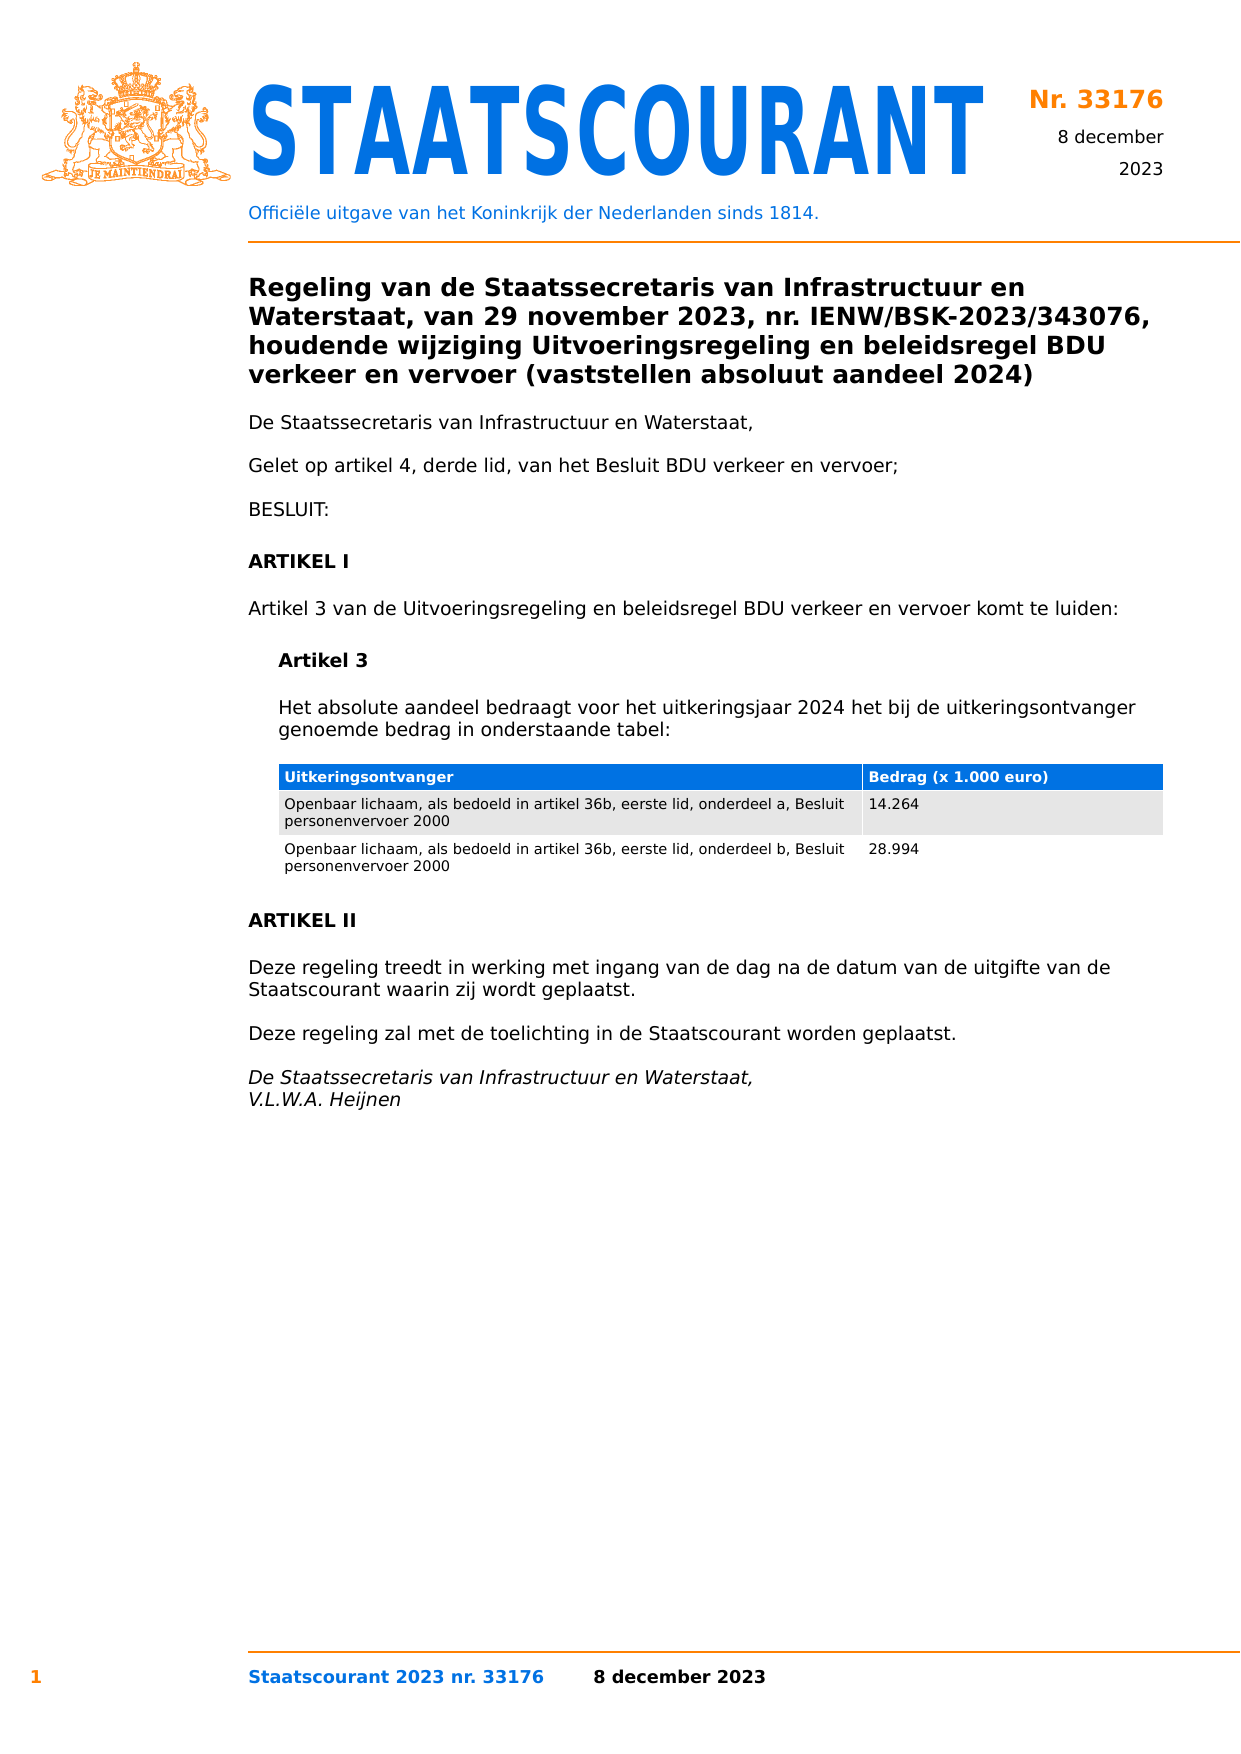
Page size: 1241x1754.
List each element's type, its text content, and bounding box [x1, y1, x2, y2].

subtitle Artikel 3 [278, 650, 1163, 672]
subtitle Regeling van de Staatssecretaris van Infrastructuur en Waterstaat, van 29 november 2023, nr. IENW/BSK-2023/343076, houdende wijziging Uitvoeringsregeling en beleidsregel BDU verkeer en vervoer (vaststellen absoluut aandeel 2024) [248, 273, 1163, 390]
table_header STAATSCOURANT [248, 62, 998, 203]
table_header Bedrag (x 1.000 euro) [863, 764, 1163, 790]
picture [41, 62, 231, 186]
table_cell 28.994 [863, 836, 1163, 879]
text Gelet op artikel 4, derde lid, van het Besluit BDU verkeer en vervoer; [248, 455, 1163, 477]
table_header Uitkeringsontvanger [279, 764, 862, 790]
text De Staatssecretaris van Infrastructuur en Waterstaat, V.L.W.A. Heijnen [248, 1067, 1163, 1111]
text BESLUIT: [248, 499, 1163, 521]
table_header [25, 62, 248, 241]
table_cell 14.264 [863, 791, 1163, 835]
text Het absolute aandeel bedraagt voor het uitkeringsjaar 2024 het bij de uitkeringsontvanger genoemde bedrag in onderstaande tabel: [278, 697, 1163, 741]
text Deze regeling zal met de toelichting in de Staatscourant worden geplaatst. [248, 1023, 1163, 1045]
table_cell Openbaar lichaam, als bedoeld in artikel 36b, eerste lid, onderdeel b, Besluit personenvervoer 2000 [279, 836, 862, 879]
text Artikel 3 van de Uitvoeringsregeling en beleidsregel BDU verkeer en vervoer komt te luiden: [248, 598, 1163, 620]
table_cell 8 december [998, 121, 1240, 153]
table_cell Openbaar lichaam, als bedoeld in artikel 36b, eerste lid, onderdeel a, Besluit personenvervoer 2000 [279, 791, 862, 835]
subtitle ARTIKEL II [248, 910, 1163, 932]
text Deze regeling treedt in werking met ingang van de dag na de datum van de uitgifte van de Staatscourant waarin zij wordt geplaatst. [248, 957, 1163, 1001]
table_cell 2023 [998, 153, 1240, 203]
subtitle ARTIKEL I [248, 551, 1163, 573]
text De Staatssecretaris van Infrastructuur en Waterstaat, [248, 412, 1163, 433]
table_cell Officiële uitgave van het Koninkrijk der Nederlanden sinds 1814. [248, 203, 1240, 241]
table_header Nr. 33176 [998, 62, 1240, 121]
